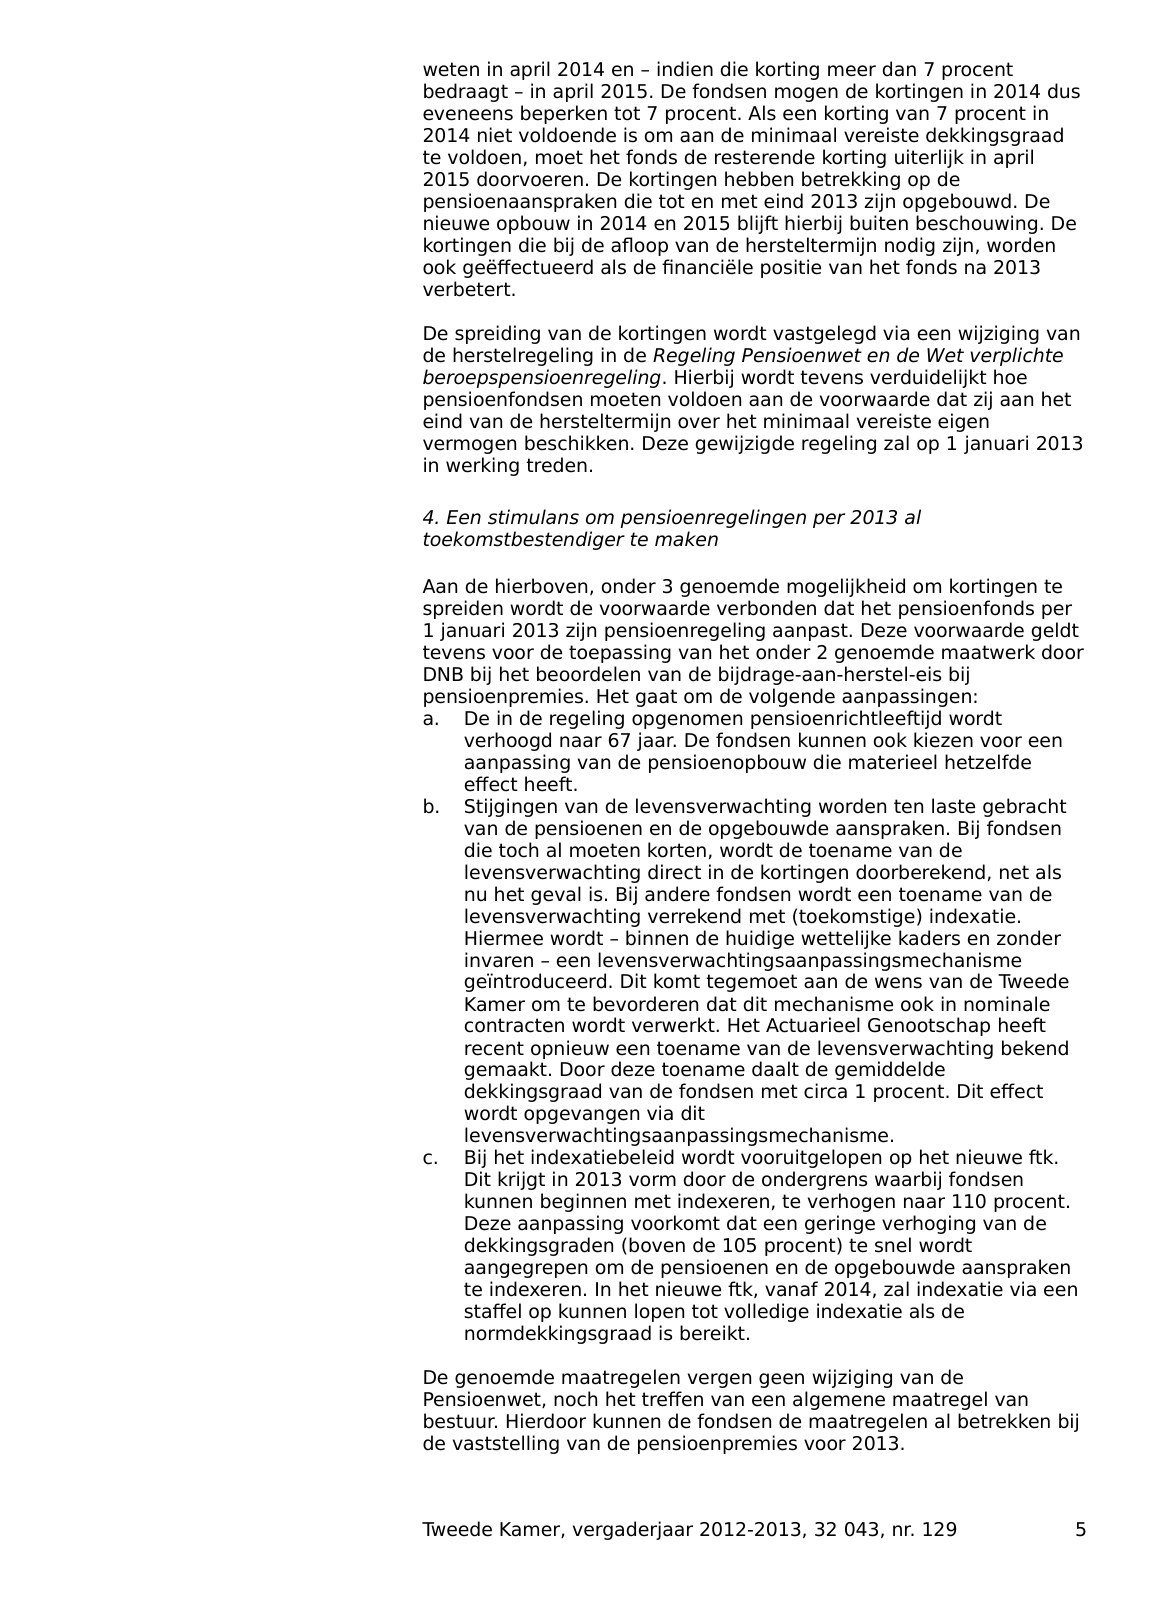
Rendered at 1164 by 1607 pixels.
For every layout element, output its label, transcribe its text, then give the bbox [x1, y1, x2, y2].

text b. Stijgingen van de levensverwachting worden ten laste gebracht van de pensioenen en de opgebouwde aanspraken. Bij fondsen die toch al moeten korten, wordt de toename van de levensverwachting direct in de kortingen doorberekend, net als nu het geval is. Bij andere fondsen wordt een toename van de levensverwachting verrekend met (toekomstige) indexatie. Hiermee wordt – binnen de huidige wettelijke kaders en zonder invaren – een levensverwachtingsaanpassingsmechanisme geïntroduceerd. Dit komt tegemoet aan de wens van de Tweede Kamer om te bevorderen dat dit mechanisme ook in nominale contracten wordt verwerkt. Het Actuarieel Genootschap heeft recent opnieuw een toename van de levensverwachting bekend gemaakt. Door deze toename daalt de gemiddelde dekkingsgraad van de fondsen met circa 1 procent. Dit effect wordt opgevangen via dit levensverwachtingsaanpassingsmechanisme. [422, 796, 1087, 1147]
text c. Bij het indexatiebeleid wordt vooruitgelopen op het nieuwe ftk. Dit krijgt in 2013 vorm door de ondergrens waarbij fondsen kunnen beginnen met indexeren, te verhogen naar 110 procent. Deze aanpassing voorkomt dat een geringe verhoging van de dekkingsgraden (boven de 105 procent) te snel wordt aangegrepen om de pensioenen en de opgebouwde aanspraken te indexeren. In het nieuwe ftk, vanaf 2014, zal indexatie via een staffel op kunnen lopen tot volledige indexatie als de normdekkingsgraad is bereikt. [422, 1147, 1087, 1345]
text De spreiding van de kortingen wordt vastgelegd via een wijziging van de herstelregeling in de Regeling Pensioenwet en de Wet verplichte beroepspensioenregeling. Hierbij wordt tevens verduidelijkt hoe pensioenfondsen moeten voldoen aan de voorwaarde dat zij aan het eind van de hersteltermijn over het minimaal vereiste eigen vermogen beschikken. Deze gewijzigde regeling zal op 1 januari 2013 in werking treden. [422, 323, 1087, 477]
text weten in april 2014 en – indien die korting meer dan 7 procent bedraagt – in april 2015. De fondsen mogen de kortingen in 2014 dus eveneens beperken tot 7 procent. Als een korting van 7 procent in 2014 niet voldoende is om aan de minimaal vereiste dekkingsgraad te voldoen, moet het fonds de resterende korting uiterlijk in april 2015 doorvoeren. De kortingen hebben betrekking op de pensioenaanspraken die tot en met eind 2013 zijn opgebouwd. De nieuwe opbouw in 2014 en 2015 blijft hierbij buiten beschouwing. De kortingen die bij de afloop van de hersteltermijn nodig zijn, worden ook geëffectueerd als de financiële positie van het fonds na 2013 verbetert. [422, 59, 1087, 301]
text Aan de hierboven, onder 3 genoemde mogelijkheid om kortingen te spreiden wordt de voorwaarde verbonden dat het pensioenfonds per 1 januari 2013 zijn pensioenregeling aanpast. Deze voorwaarde geldt tevens voor de toepassing van het onder 2 genoemde maatwerk door DNB bij het beoordelen van de bijdrage-aan-herstel-eis bij pensioenpremies. Het gaat om de volgende aanpassingen: [422, 576, 1087, 708]
text a. De in de regeling opgenomen pensioenrichtleeftijd wordt verhoogd naar 67 jaar. De fondsen kunnen ook kiezen voor een aanpassing van de pensioenopbouw die materieel hetzelfde effect heeft. [422, 708, 1087, 796]
subtitle 4. Een stimulans om pensioenregelingen per 2013 al toekomstbestendiger te maken [422, 507, 1087, 551]
text De genoemde maatregelen vergen geen wijziging van de Pensioenwet, noch het treffen van een algemene maatregel van bestuur. Hierdoor kunnen de fondsen de maatregelen al betrekken bij de vaststelling van de pensioenpremies voor 2013. [422, 1367, 1087, 1455]
